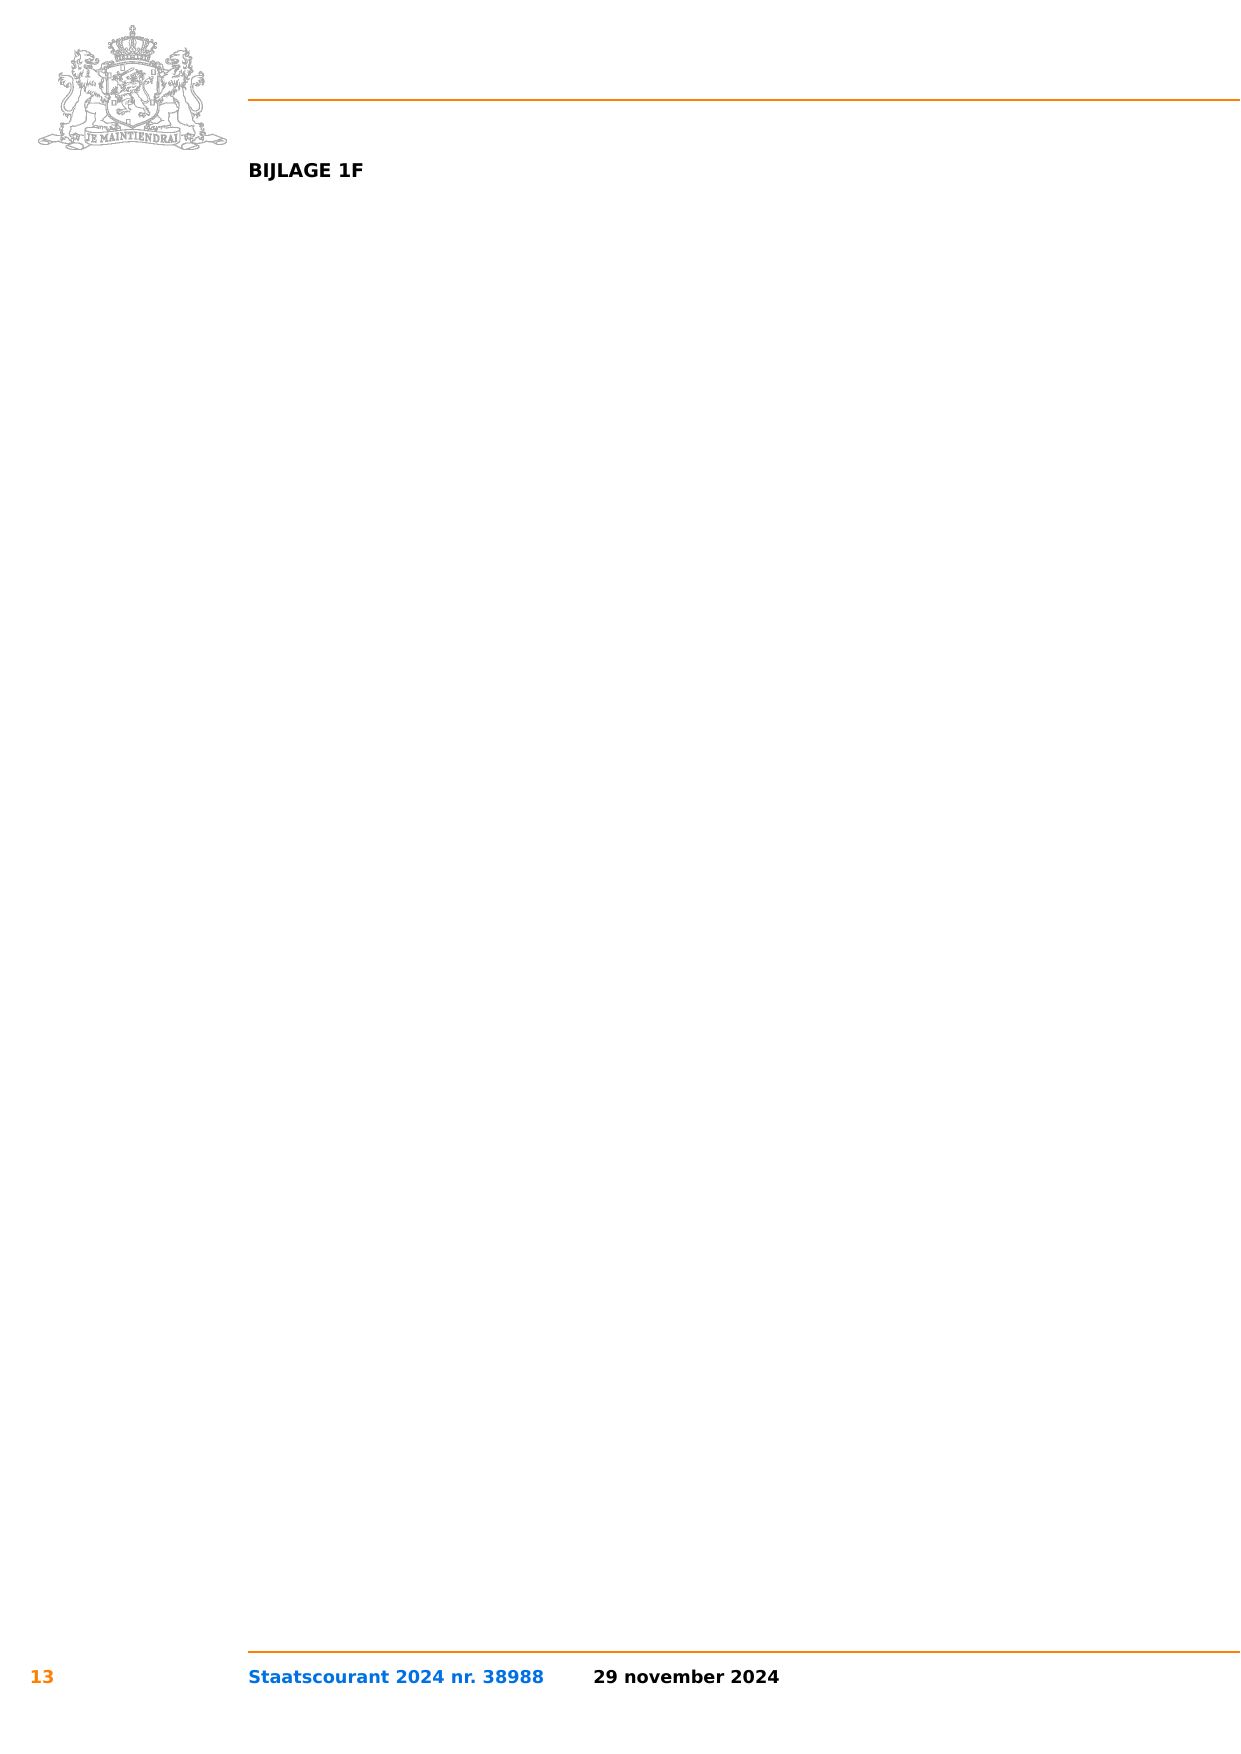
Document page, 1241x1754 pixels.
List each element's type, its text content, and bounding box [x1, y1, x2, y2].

subtitle BIJLAGE 1F [248, 160, 1163, 182]
picture [38, 25, 227, 150]
